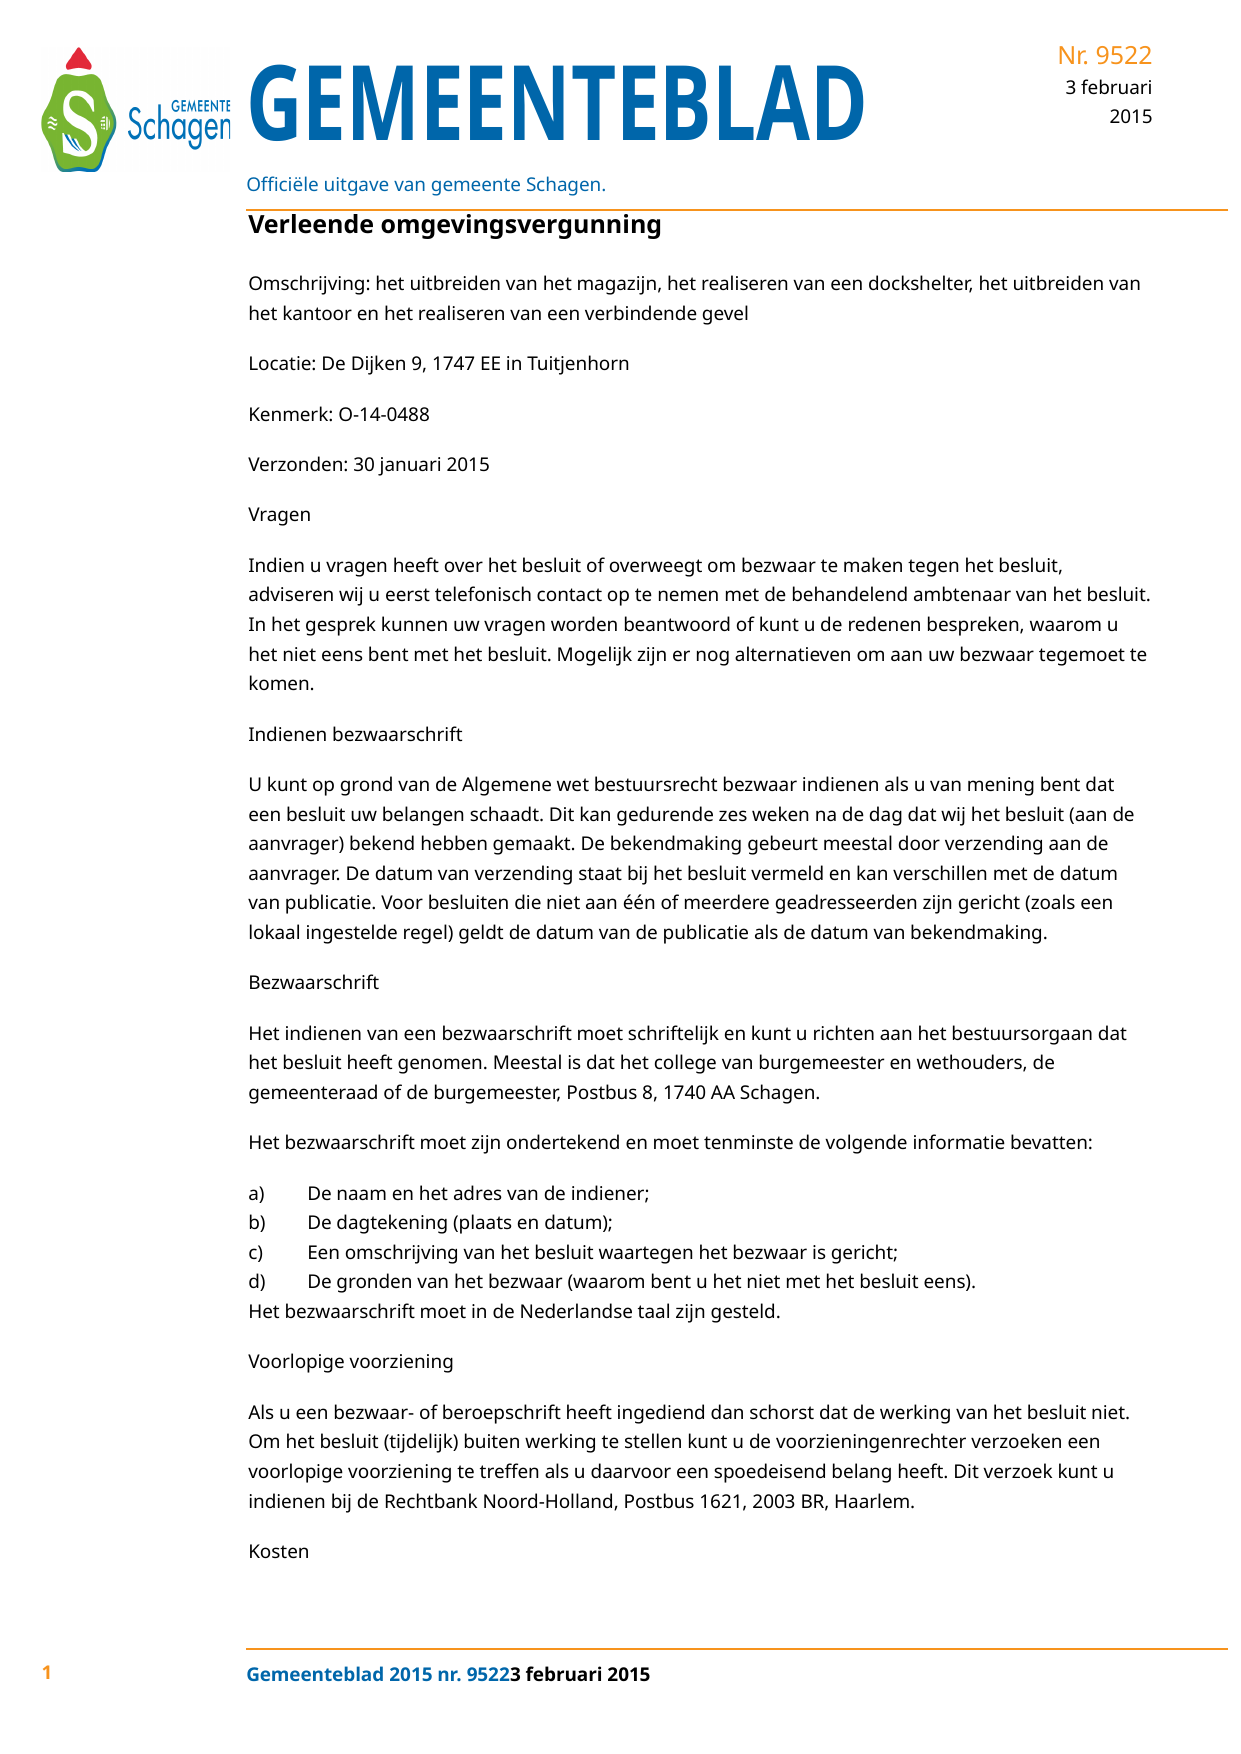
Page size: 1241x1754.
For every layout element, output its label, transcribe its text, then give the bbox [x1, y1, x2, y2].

text U kunt op grond van de Algemene wet bestuursrecht bezwaar indienen als u van mening bent dat een besluit uw belangen schaadt. Dit kan gedurende zes weken na de dag dat wij het besluit (aan de aanvrager) bekend hebben gemaakt. De bekendmaking gebeurt meestal door verzending aan de aanvrager. De datum van verzending staat bij het besluit vermeld en kan verschillen met de datum van publicatie. Voor besluiten die niet aan één of meerdere geadresseerden zijn gericht (zoals een lokaal ingestelde regel) geldt de datum van de publicatie als de datum van bekendmaking. [248, 771, 1152, 945]
list De naam en het adres van de indiener; [248, 1180, 1152, 1206]
picture [41, 47, 231, 172]
text Verleende omgevingsvergunning [248, 211, 1152, 241]
list Een omschrijving van het besluit waartegen het bezwaar is gericht; [248, 1239, 1152, 1265]
text Bezwaarschrift [248, 969, 1152, 995]
text Locatie: De Dijken 9, 1747 EE in Tuitjenhorn [248, 350, 1152, 376]
text Indien u vragen heeft over het besluit of overweegt om bezwaar te maken tegen het besluit, adviseren wij u eerst telefonisch contact op te nemen met de behandelend ambtenaar van het besluit. In het gesprek kunnen uw vragen worden beantwoord of kunt u de redenen bespreken, waarom u het niet eens bent met het besluit. Mogelijk zijn er nog alternatieven om aan uw bezwaar tegemoet te komen. [248, 552, 1152, 696]
text Als u een bezwaar- of beroepschrift heeft ingediend dan schorst dat de werking van het besluit niet. Om het besluit (tijdelijk) buiten werking te stellen kunt u de voorzieningenrechter verzoeken een voorlopige voorziening te treffen als u daarvoor een spoedeisend belang heeft. Dit verzoek kunt u indienen bij de Rechtbank Noord-Holland, Postbus 1621, 2003 BR, Haarlem. [248, 1399, 1152, 1513]
text Omschrijving: het uitbreiden van het magazijn, het realiseren van een dockshelter, het uitbreiden van het kantoor en het realiseren van een verbindende gevel [248, 270, 1152, 326]
text Het bezwaarschrift moet zijn ondertekend en moet tenminste de volgende informatie bevatten: [248, 1129, 1152, 1155]
text Kenmerk: O-14-0488 [248, 401, 1152, 426]
text Voorlopige voorziening [248, 1349, 1152, 1374]
text Het bezwaarschrift moet in de Nederlandse taal zijn gesteld. [248, 1298, 1152, 1324]
text Het indienen van een bezwaarschrift moet schriftelijk en kunt u richten aan het bestuursorgaan dat het besluit heeft genomen. Meestal is dat het college van burgemeester en wethouders, de gemeenteraad of de burgemeester, Postbus 8, 1740 AA Schagen. [248, 1020, 1152, 1105]
list De dagtekening (plaats en datum); [248, 1209, 1152, 1235]
list De gronden van het bezwaar (waarom bent u het niet met het besluit eens). [248, 1269, 1152, 1294]
text Vragen [248, 502, 1152, 527]
text Kosten [248, 1538, 1152, 1564]
text Verzonden: 30 januari 2015 [248, 451, 1152, 477]
text Indienen bezwaarschrift [248, 721, 1152, 746]
